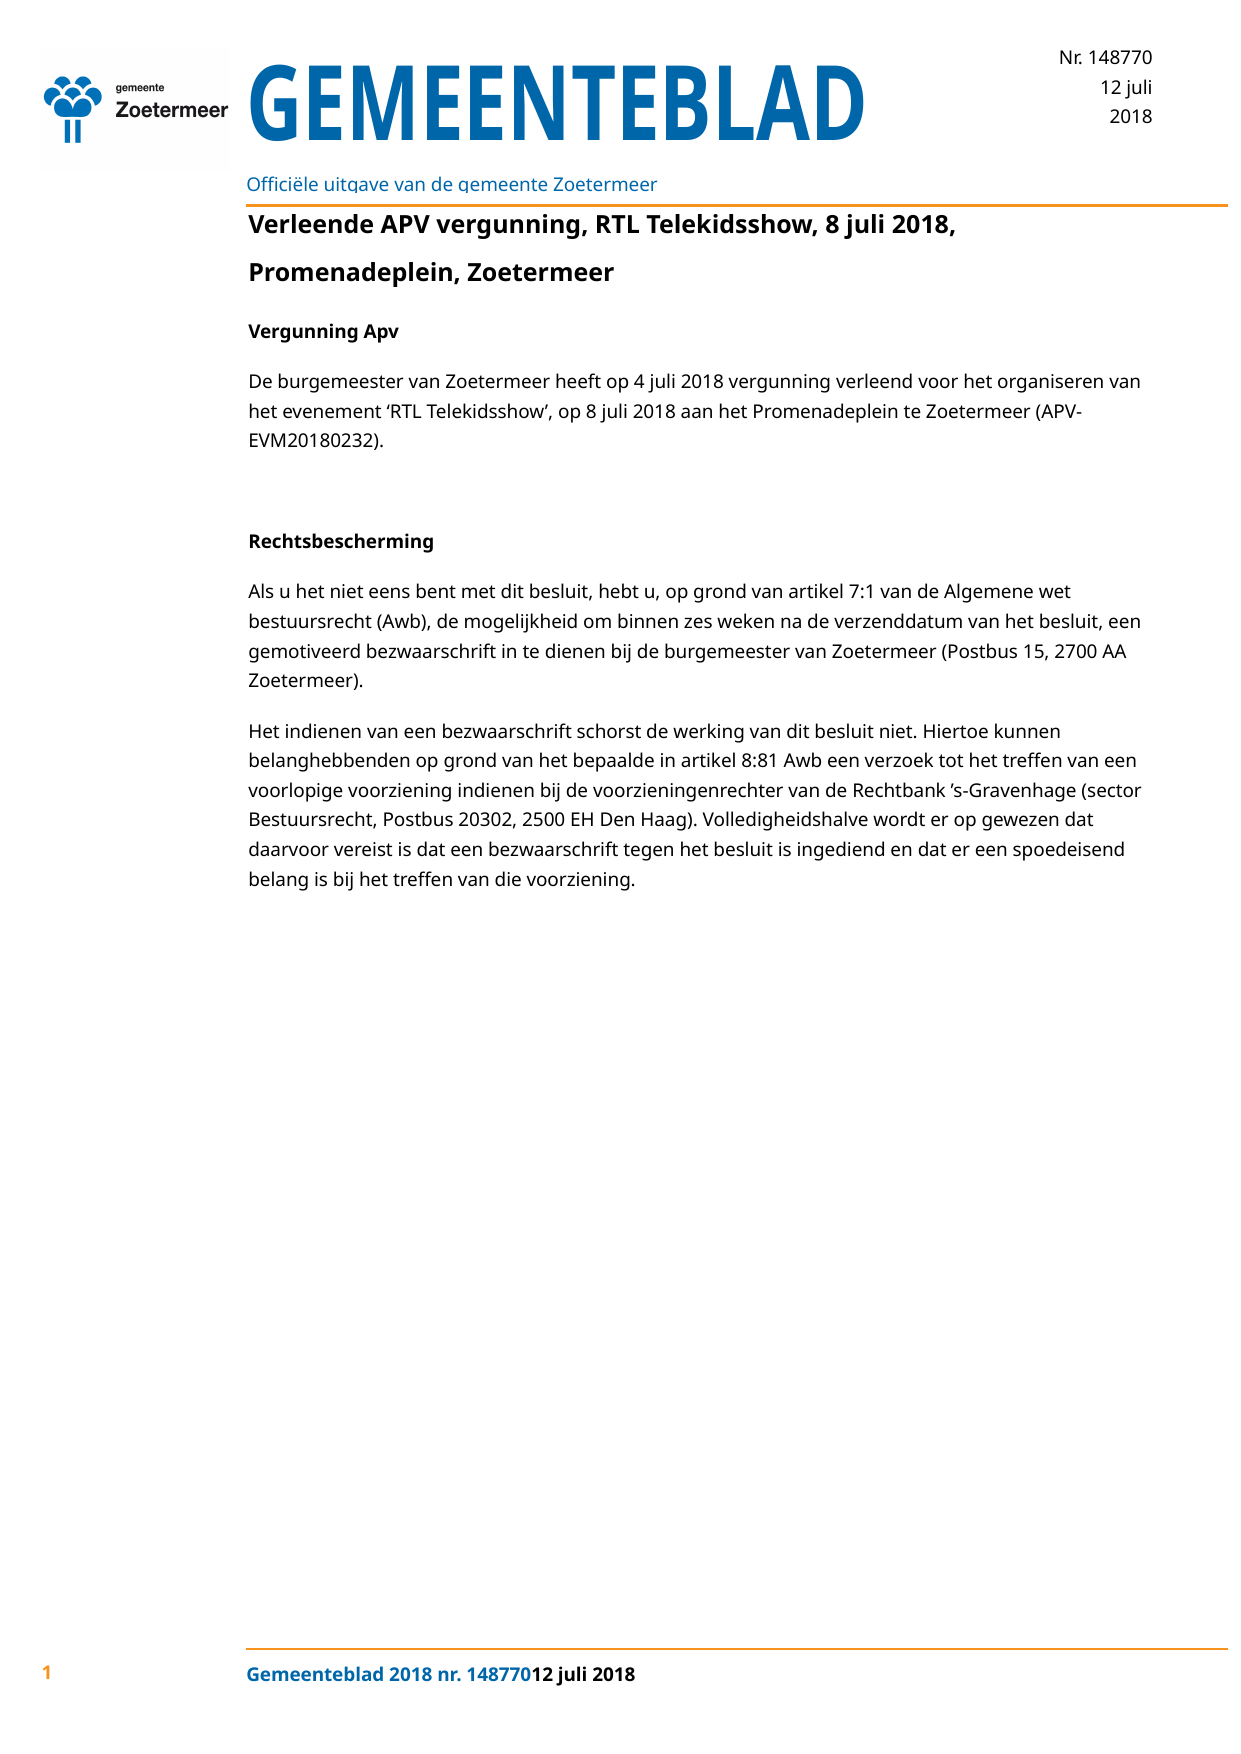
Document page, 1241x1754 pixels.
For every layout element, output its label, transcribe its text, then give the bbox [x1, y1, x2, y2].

text Vergunning Apv [248, 318, 1152, 344]
text Als u het niet eens bent met dit besluit, hebt u, op grond van artikel 7:1 van de Algemene wet bestuursrecht (Awb), de mogelijkheid om binnen zes weken na de verzenddatum van het besluit, een gemotiveerd bezwaarschrift in te dienen bij de burgemeester van Zoetermeer (Postbus 15, 2700 AA Zoetermeer). [248, 579, 1152, 693]
text De burgemeester van Zoetermeer heeft op 4 juli 2018 vergunning verleend voor het organiseren van het evenement ‘RTL Telekidsshow’, op 8 juli 2018 aan het Promenadeplein te Zoetermeer (APV-EVM20180232). [248, 368, 1152, 453]
text Verleende APV vergunning, RTL Telekidsshow, 8 juli 2018, Promenadeplein, Zoetermeer [248, 207, 1152, 288]
text Rechtsbescherming [248, 528, 1152, 554]
text Het indienen van een bezwaarschrift schorst de werking van dit besluit niet. Hiertoe kunnen belanghebbenden op grond van het bepaalde in artikel 8:81 Awb een verzoek tot het treffen van een voorlopige voorziening indienen bij de voorzieningenrechter van de Rechtbank ’s-Gravenhage (sector Bestuursrecht, Postbus 20302, 2500 EH Den Haag). Volledigheidshalve wordt er op gewezen dat daarvoor vereist is dat een bezwaarschrift tegen het besluit is ingediend en dat er een spoedeisend belang is bij het treffen van die voorziening. [248, 718, 1152, 892]
picture [41, 47, 231, 172]
